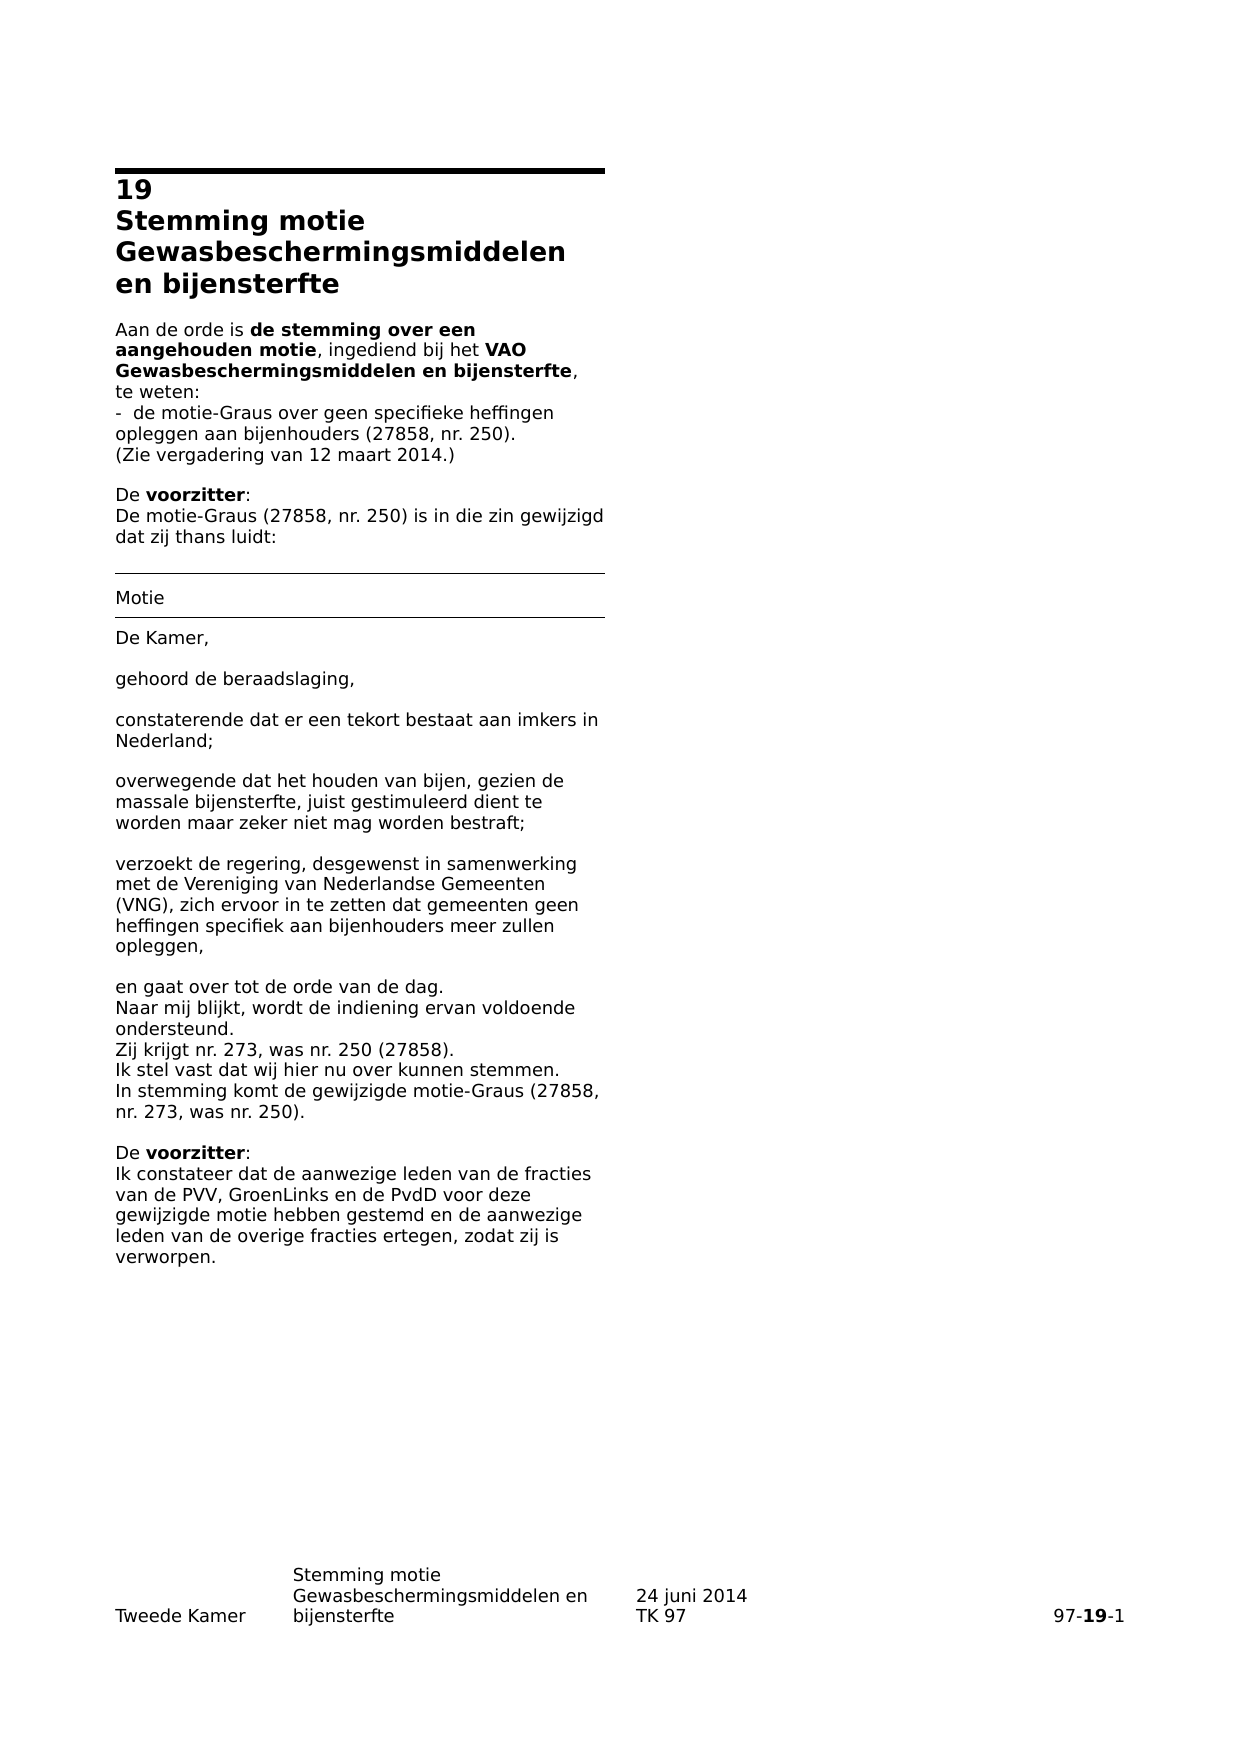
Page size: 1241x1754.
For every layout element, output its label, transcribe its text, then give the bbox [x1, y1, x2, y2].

text Ik constateer dat de aanwezige leden van de fracties van de PVV, GroenLinks en de PvdD voor deze gewijzigde motie hebben gestemd en de aanwezige leden van de overige fracties ertegen, zodat zij is verworpen. [115, 1163, 605, 1268]
text overwegende dat het houden van bijen, gezien de massale bijensterfte, juist gestimuleerd dient te worden maar zeker niet mag worden bestraft; [115, 771, 605, 833]
text verzoekt de regering, desgewenst in samenwerking met de Vereniging van Nederlandse Gemeenten (VNG), zich ervoor in te zetten dat gemeenten geen heffingen specifiek aan bijenhouders meer zullen opleggen, [115, 853, 605, 957]
text De Kamer, [115, 628, 605, 649]
text De motie-Graus (27858, nr. 250) is in die zin gewijzigd dat zij thans luidt: [115, 506, 605, 548]
text Naar mij blijkt, wordt de indiening ervan voldoende ondersteund. [115, 998, 605, 1039]
text te weten: [115, 382, 605, 403]
text Motie [115, 587, 605, 608]
text Zij krijgt nr. 273, was nr. 250 (27858). [115, 1039, 605, 1060]
text (Zie vergadering van 12 maart 2014.) [115, 444, 605, 465]
text constaterende dat er een tekort bestaat aan imkers in Nederland; [115, 710, 605, 751]
text Ik stel vast dat wij hier nu over kunnen stemmen. [115, 1060, 605, 1081]
text en gaat over tot de orde van de dag. [115, 977, 605, 998]
text In stemming komt de gewijzigde motie-Graus (27858, nr. 273, was nr. 250). [115, 1081, 605, 1123]
title 19 Stemming motie Gewasbeschermingsmiddelen en bijensterfte [115, 174, 605, 299]
text Aan de orde is de stemming over een aangehouden motie, ingediend bij het VAO Gewasbeschermingsmiddelen en bijensterfte, [115, 319, 605, 382]
text gehoord de beraadslaging, [115, 669, 605, 690]
list de motie-Graus over geen specifieke heffingen opleggen aan bijenhouders (27858, nr. 250). [115, 403, 605, 444]
text De voorzitter: [115, 1143, 605, 1163]
text De voorzitter: [115, 485, 605, 506]
